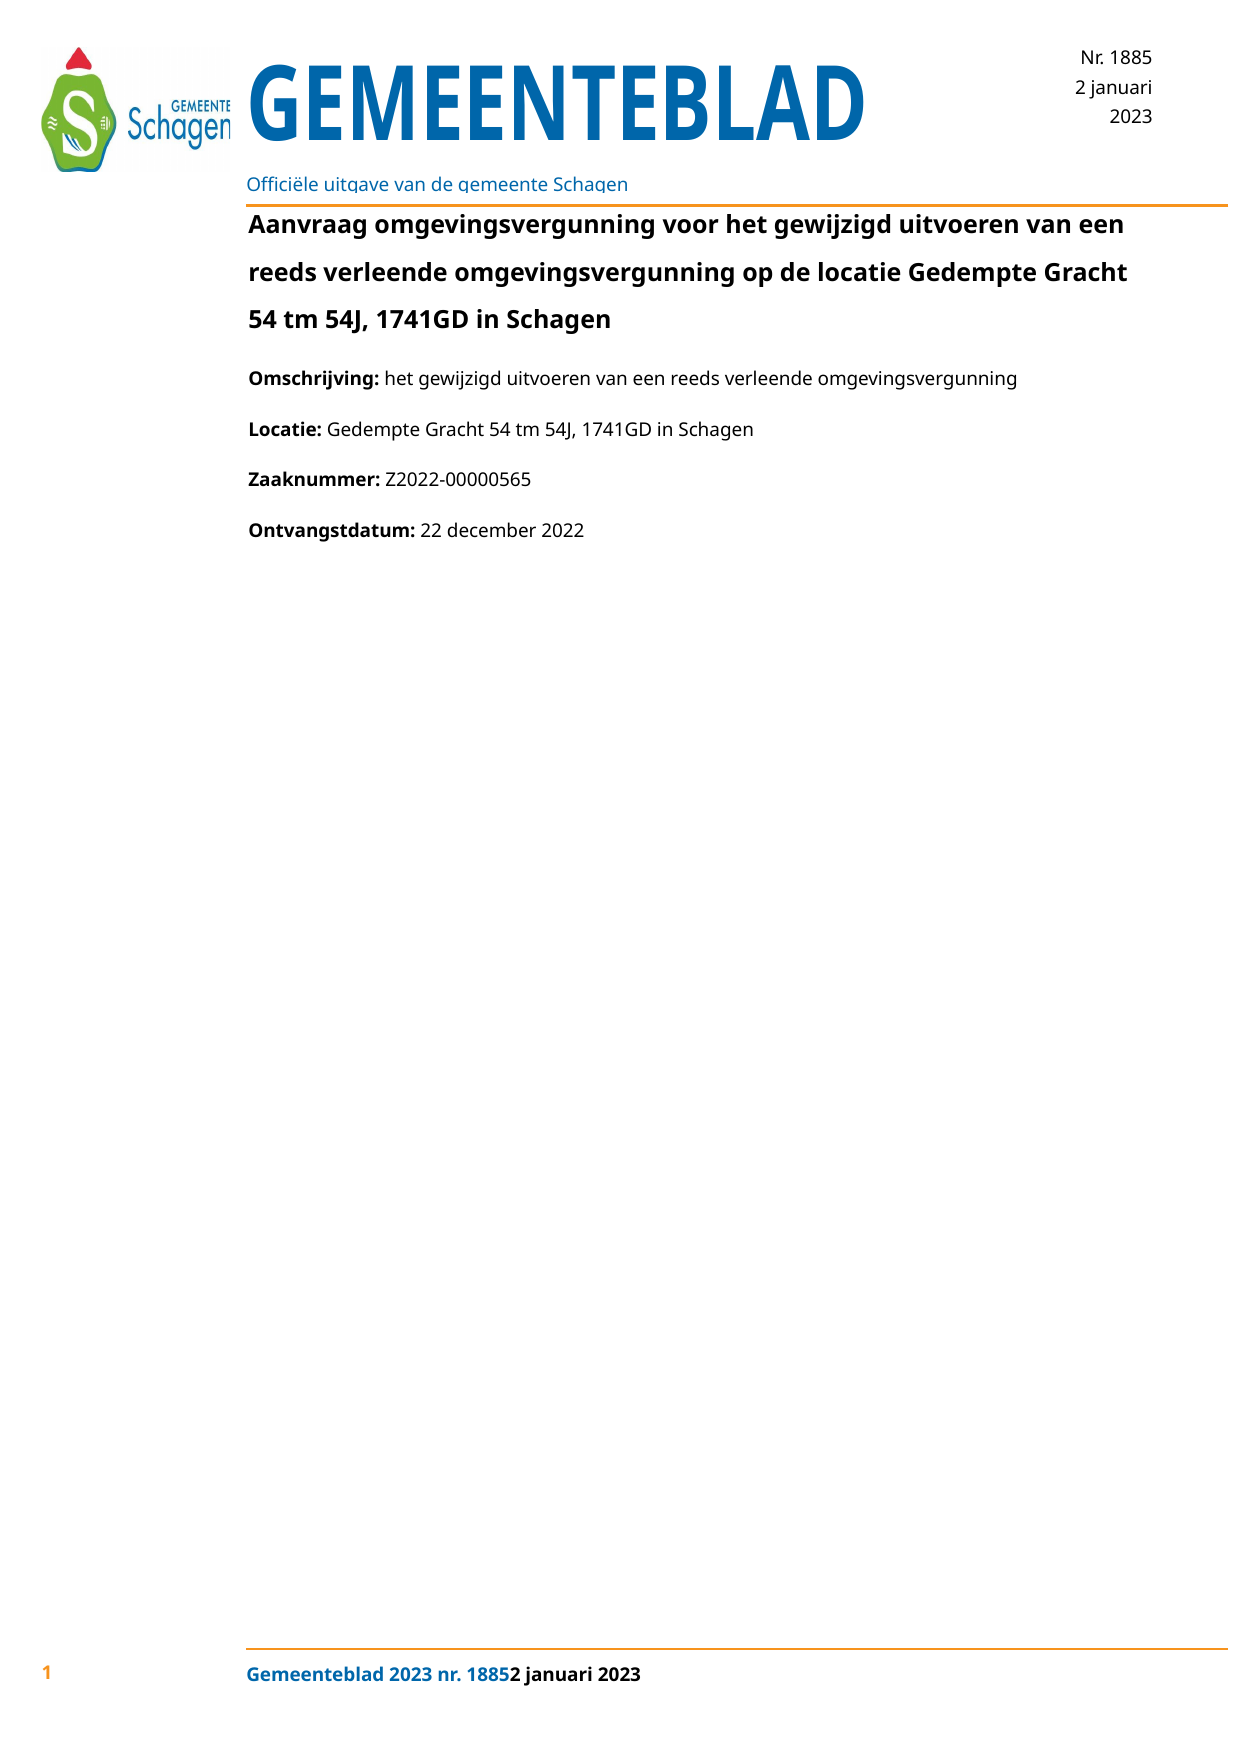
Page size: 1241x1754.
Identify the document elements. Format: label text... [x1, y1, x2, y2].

text Omschrijving: het gewijzigd uitvoeren van een reeds verleende omgevingsvergunning [248, 366, 1152, 391]
text Aanvraag omgevingsvergunning voor het gewijzigd uitvoeren van een reeds verleende omgevingsvergunning op de locatie Gedempte Gracht 54 tm 54J, 1741GD in Schagen [248, 207, 1152, 336]
text Zaaknummer: Z2022-00000565 [248, 466, 1152, 492]
text Ontvangstdatum: 22 december 2022 [248, 517, 1152, 542]
text Locatie: Gedempte Gracht 54 tm 54J, 1741GD in Schagen [248, 416, 1152, 442]
picture [41, 47, 231, 172]
